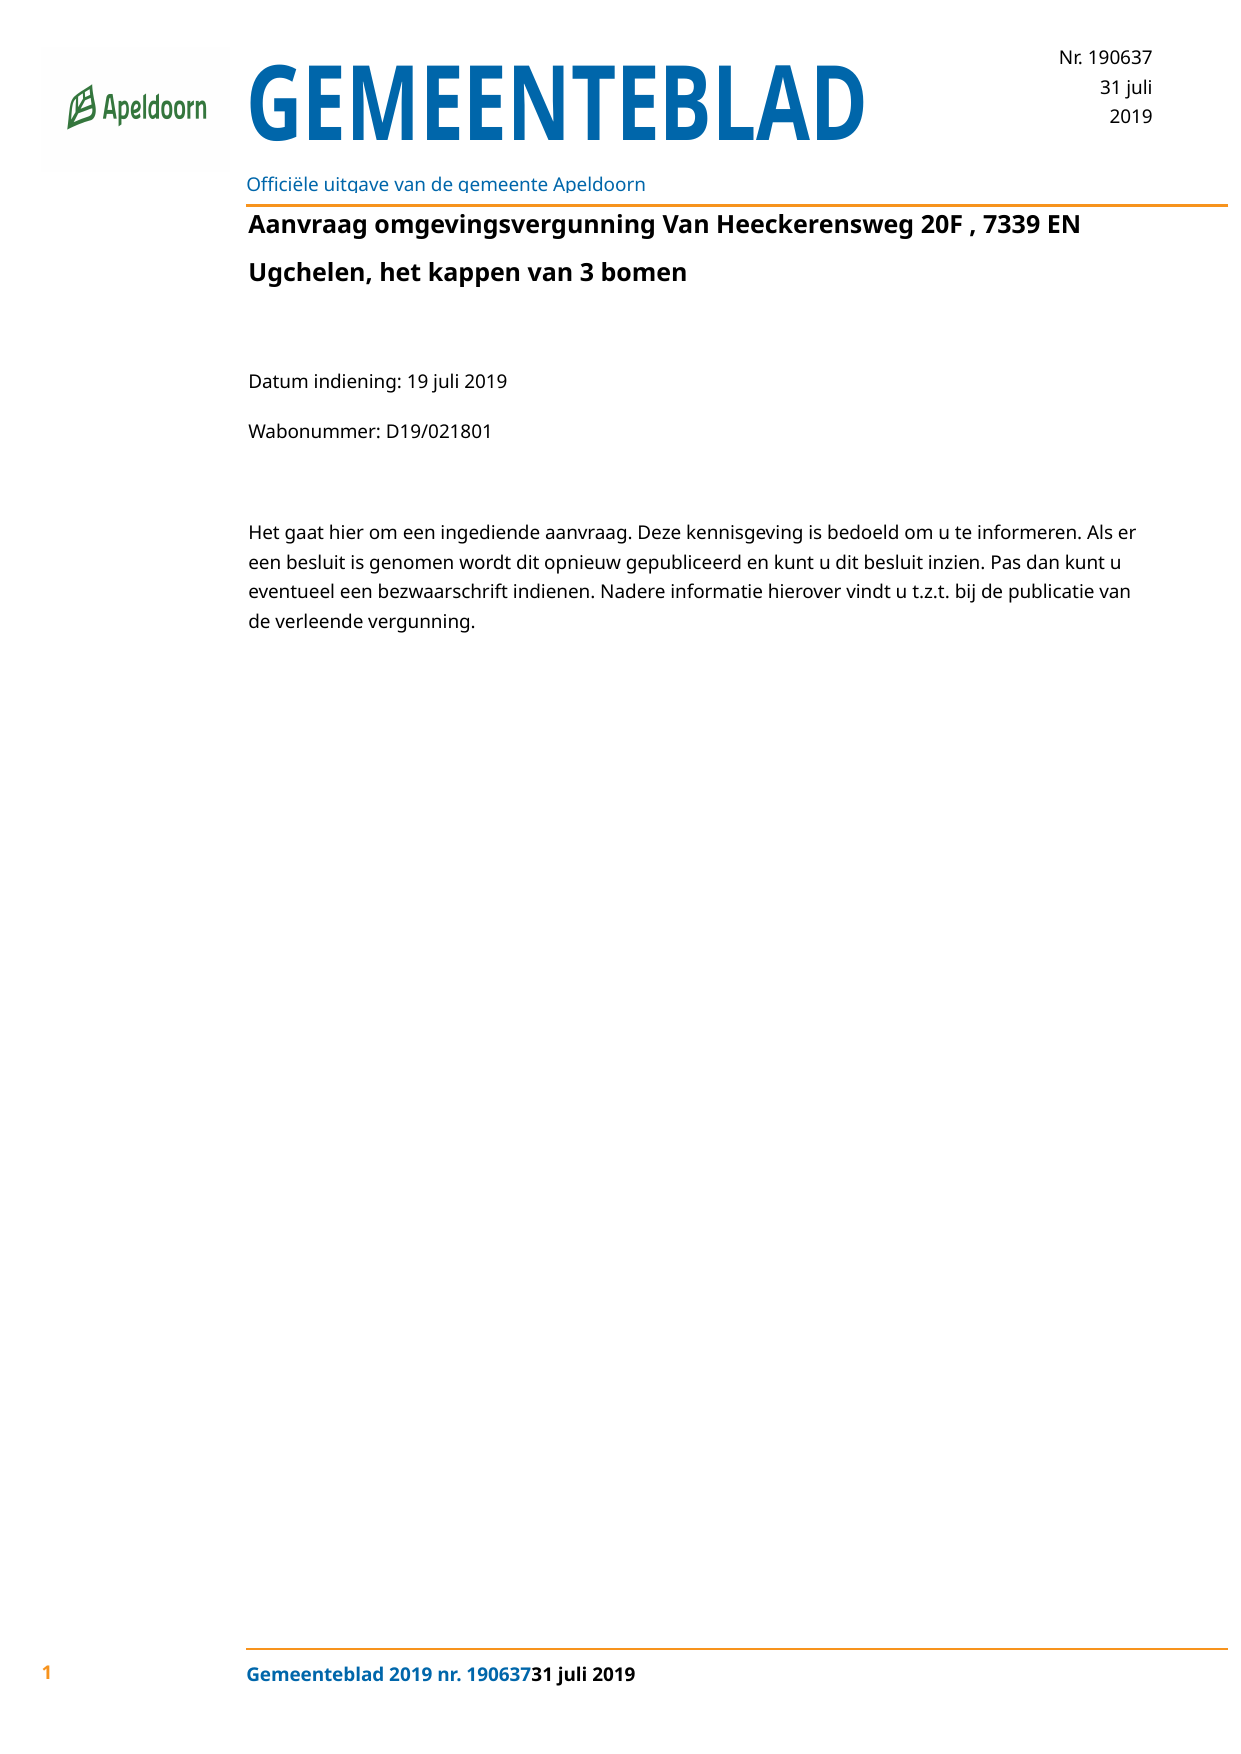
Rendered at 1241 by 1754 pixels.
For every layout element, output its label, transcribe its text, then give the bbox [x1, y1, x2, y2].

text Het gaat hier om een ingediende aanvraag. Deze kennisgeving is bedoeld om u te informeren. Als er een besluit is genomen wordt dit opnieuw gepubliceerd en kunt u dit besluit inzien. Pas dan kunt u eventueel een bezwaarschrift indienen. Nadere informatie hierover vindt u t.z.t. bij de publicatie van de verleende vergunning. [248, 519, 1152, 634]
text Wabonummer: D19/021801 [248, 419, 1152, 444]
text Datum indiening: 19 juli 2019 [248, 368, 1152, 394]
picture [41, 47, 231, 172]
text Aanvraag omgevingsvergunning Van Heeckerensweg 20F , 7339 EN Ugchelen, het kappen van 3 bomen [248, 207, 1152, 288]
